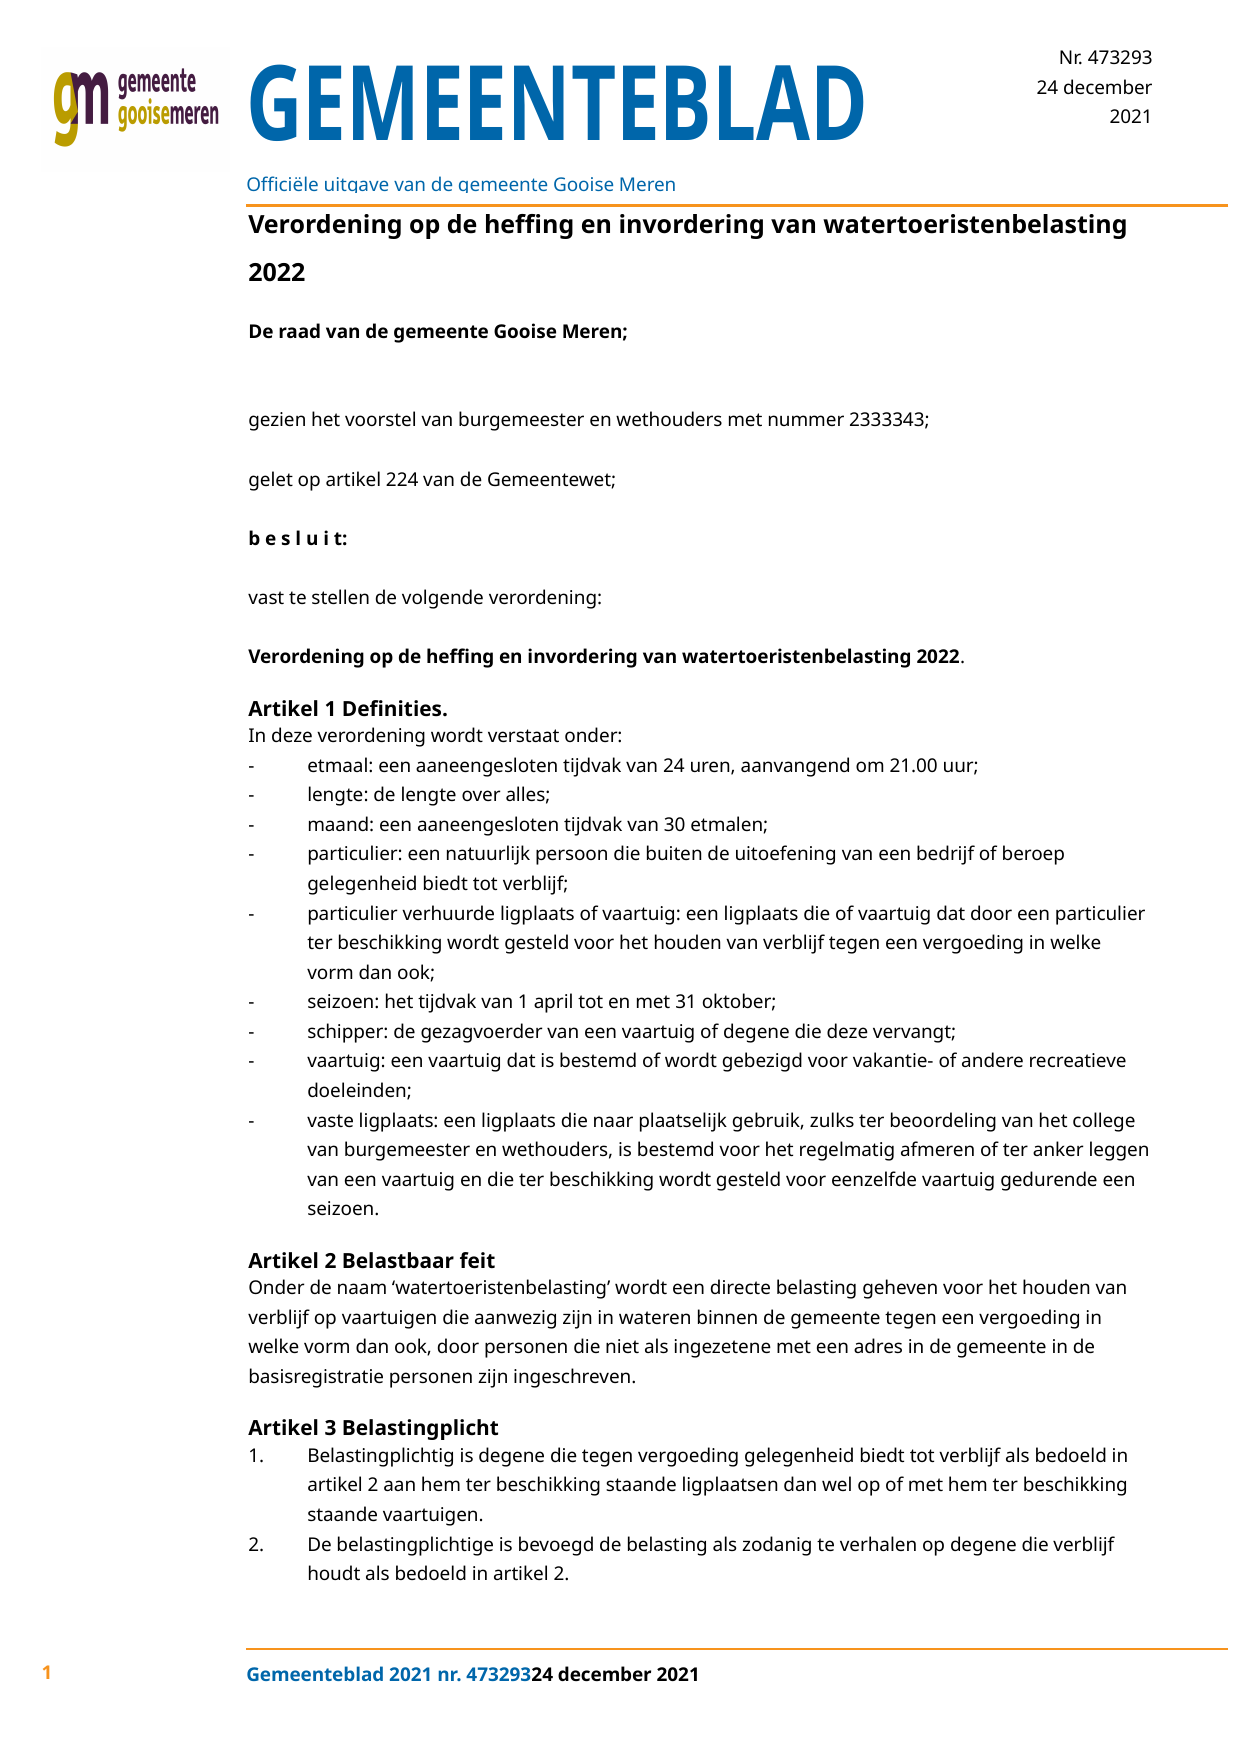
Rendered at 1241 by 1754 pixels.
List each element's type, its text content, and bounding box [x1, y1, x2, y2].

text Artikel 3 Belastingplicht [248, 1413, 1152, 1442]
text Verordening op de heffing en invordering van watertoeristenbelasting 2022 [248, 207, 1152, 288]
list vaste ligplaats: een ligplaats die naar plaatselijk gebruik, zulks ter beoordeling van het college van burgemeester en wethouders, is bestemd voor het regelmatig afmeren of ter anker leggen van een vaartuig en die ter beschikking wordt gesteld voor eenzelfde vaartuig gedurende een seizoen. [248, 1107, 1152, 1221]
text De raad van de gemeente Gooise Meren; [248, 318, 1152, 344]
list lengte: de lengte over alles; [248, 781, 1152, 807]
list etmaal: een aaneengesloten tijdvak van 24 uren, aanvangend om 21.00 uur; [248, 752, 1152, 777]
list particulier: een natuurlijk persoon die buiten de uitoefening van een bedrijf of beroep gelegenheid biedt tot verblijf; [248, 841, 1152, 896]
text Artikel 2 Belastbaar feit [248, 1246, 1152, 1274]
text gelet op artikel 224 van de Gemeentewet; [248, 466, 1152, 492]
text In deze verordening wordt verstaat onder: [248, 722, 1152, 748]
text Onder de naam ‘watertoeristenbelasting’ wordt een directe belasting geheven voor het houden van verblijf op vaartuigen die aanwezig zijn in wateren binnen de gemeente tegen een vergoeding in welke vorm dan ook, door personen die niet als ingezetene met een adres in de gemeente in de basisregistratie personen zijn ingeschreven. [248, 1274, 1152, 1389]
list vaartuig: een vaartuig dat is bestemd of wordt gebezigd voor vakantie- of andere recreatieve doeleinden; [248, 1048, 1152, 1103]
list seizoen: het tijdvak van 1 april tot en met 31 oktober; [248, 988, 1152, 1014]
text Verordening op de heffing en invordering van watertoeristenbelasting 2022. [248, 643, 1152, 669]
list schipper: de gezagvoerder van een vaartuig of degene die deze vervangt; [248, 1018, 1152, 1044]
text Artikel 1 Definities. [248, 694, 1152, 722]
picture [41, 47, 231, 172]
text vast te stellen de volgende verordening: [248, 584, 1152, 610]
list De belastingplichtige is bevoegd de belasting als zodanig te verhalen op degene die verblijf houdt als bedoeld in artikel 2. [248, 1531, 1152, 1586]
text gezien het voorstel van burgemeester en wethouders met nummer 2333343; [248, 407, 1152, 432]
list particulier verhuurde ligplaats of vaartuig: een ligplaats die of vaartuig dat door een particulier ter beschikking wordt gesteld voor het houden van verblijf tegen een vergoeding in welke vorm dan ook; [248, 900, 1152, 984]
list Belastingplichtig is degene die tegen vergoeding gelegenheid biedt tot verblijf als bedoeld in artikel 2 aan hem ter beschikking staande ligplaatsen dan wel op of met hem ter beschikking staande vaartuigen. [248, 1442, 1152, 1527]
list maand: een aaneengesloten tijdvak van 30 etmalen; [248, 811, 1152, 837]
text b e s l u i t: [248, 525, 1152, 551]
